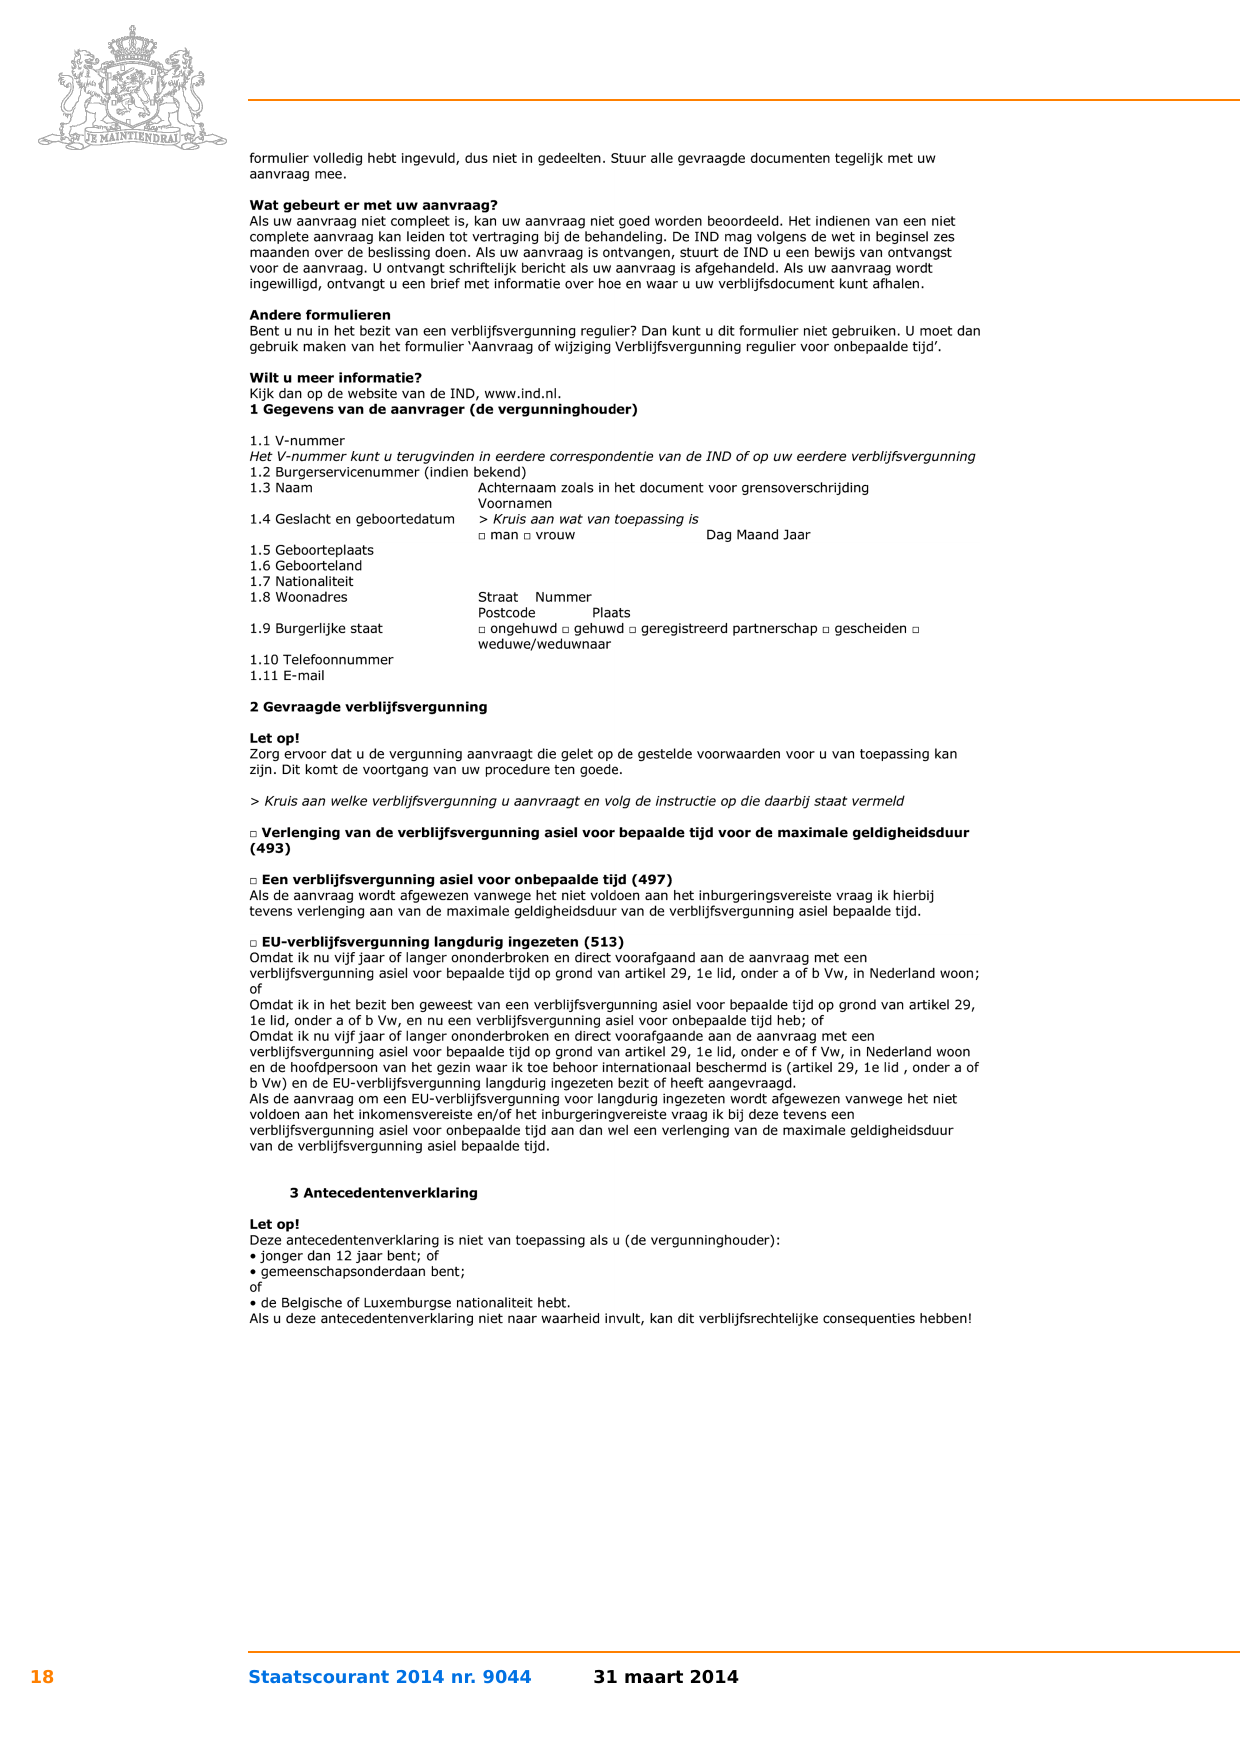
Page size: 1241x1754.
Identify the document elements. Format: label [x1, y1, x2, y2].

picture [248, 151, 981, 1327]
picture [38, 25, 227, 150]
